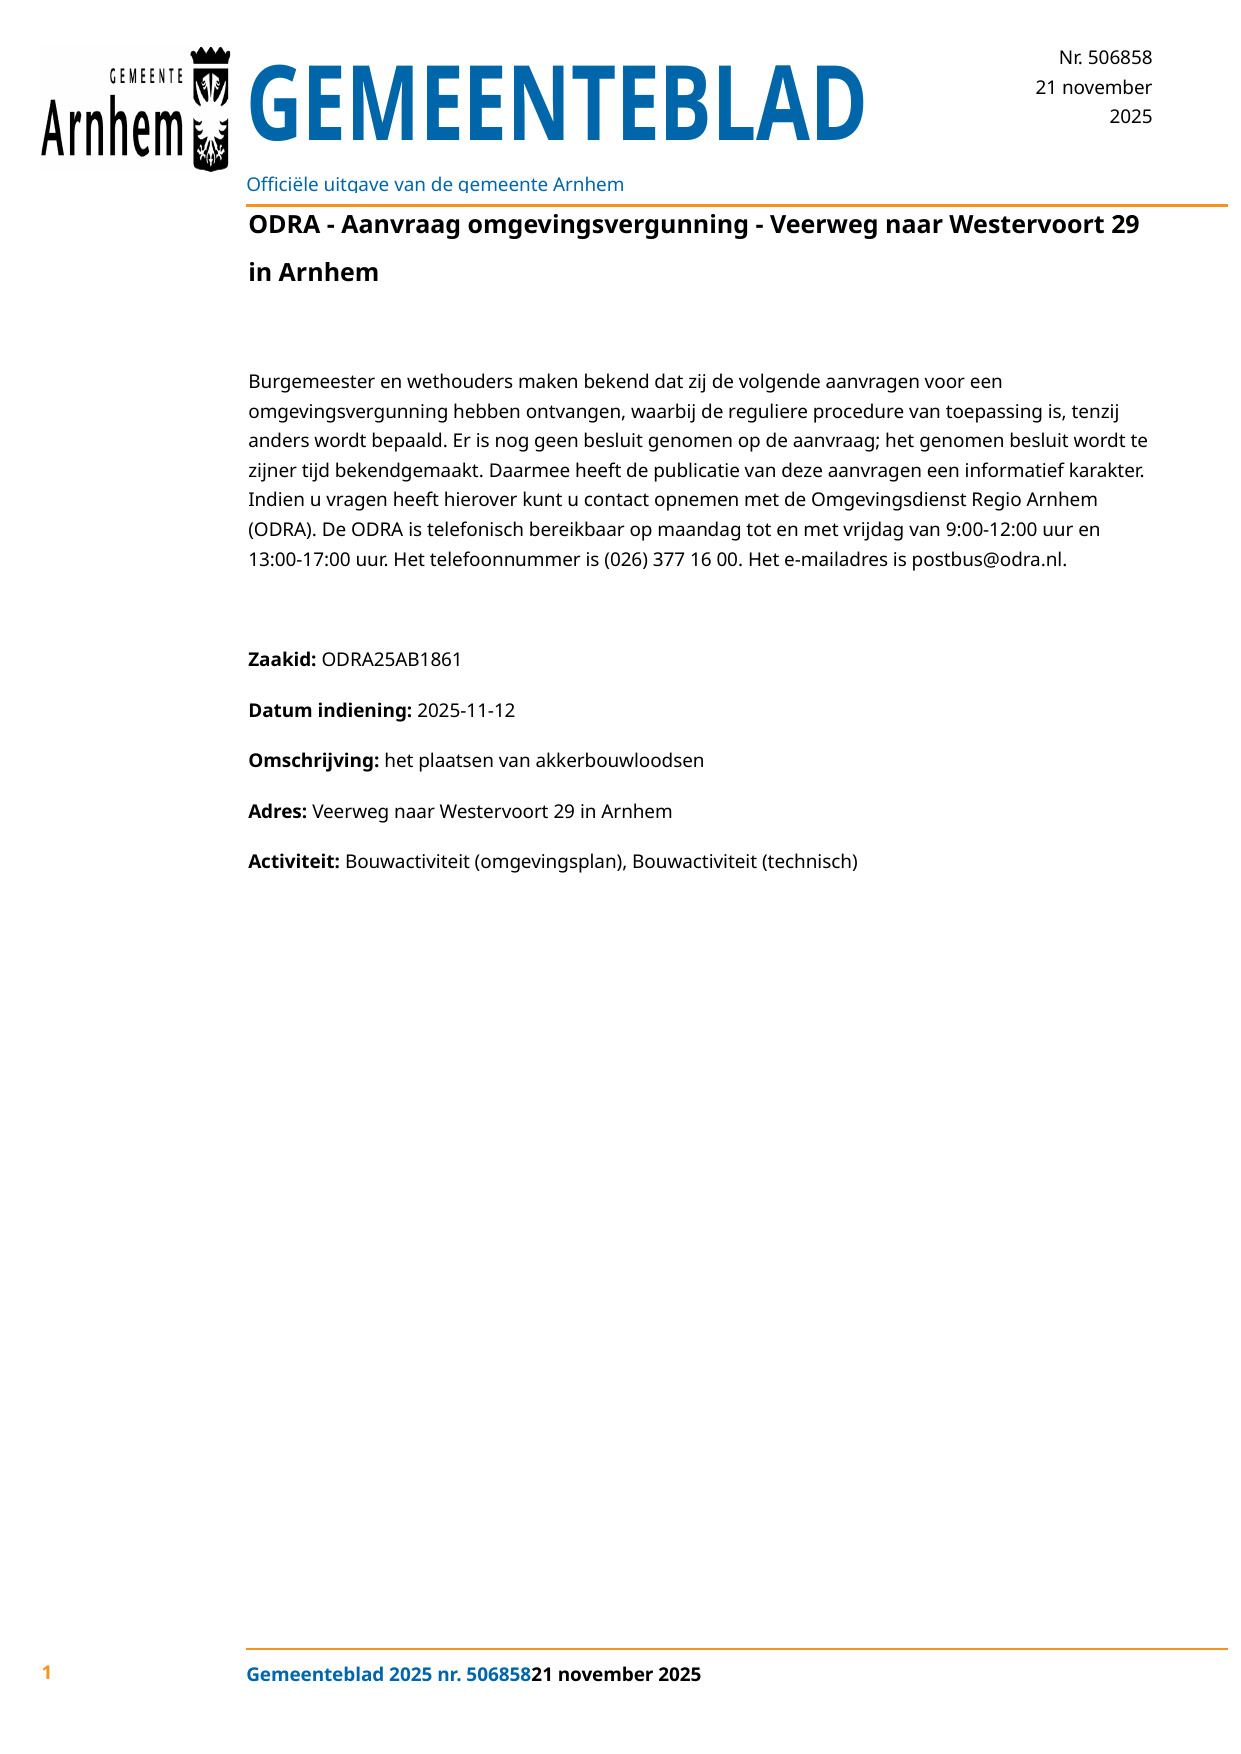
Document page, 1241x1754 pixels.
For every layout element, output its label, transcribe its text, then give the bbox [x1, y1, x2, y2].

picture [41, 47, 231, 172]
text Zaakid: ODRA25AB1861 [248, 647, 1152, 672]
text Omschrijving: het plaatsen van akkerbouwloodsen [248, 747, 1152, 773]
text Burgemeester en wethouders maken bekend dat zij de volgende aanvragen voor een omgevingsvergunning hebben ontvangen, waarbij de reguliere procedure van toepassing is, tenzij anders wordt bepaald. Er is nog geen besluit genomen op de aanvraag; het genomen besluit wordt te zijner tijd bekendgemaakt. Daarmee heeft de publicatie van deze aanvragen een informatief karakter. Indien u vragen heeft hierover kunt u contact opnemen met de Omgevingsdienst Regio Arnhem (ODRA). De ODRA is telefonisch bereikbaar op maandag tot en met vrijdag van 9:00-12:00 uur en 13:00-17:00 uur. Het telefoonnummer is (026) 377 16 00. Het e-mailadres is postbus@odra.nl. [248, 368, 1152, 572]
text Activiteit: Bouwactiviteit (omgevingsplan), Bouwactiviteit (technisch) [248, 848, 1152, 874]
text ODRA - Aanvraag omgevingsvergunning - Veerweg naar Westervoort 29 in Arnhem [248, 207, 1152, 288]
text Datum indiening: 2025-11-12 [248, 697, 1152, 723]
text Adres: Veerweg naar Westervoort 29 in Arnhem [248, 798, 1152, 824]
